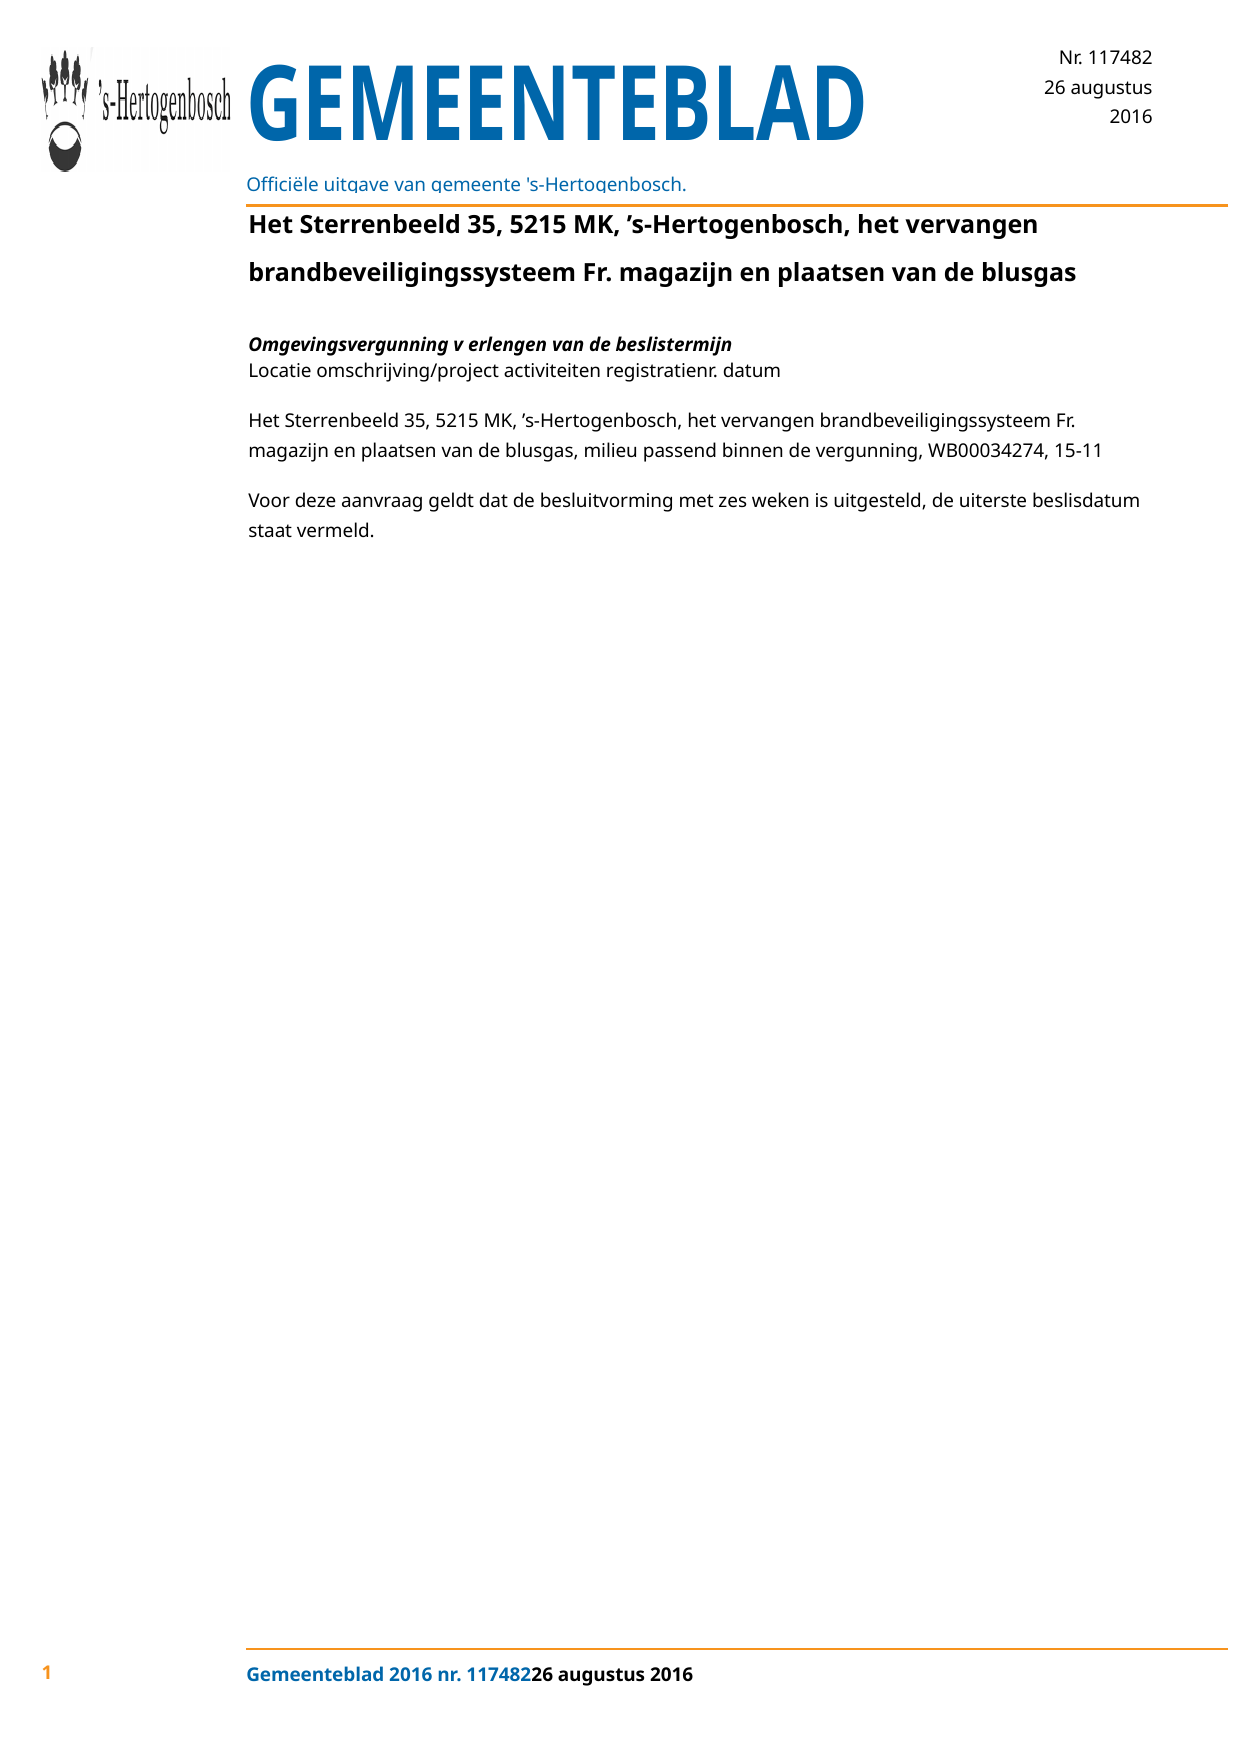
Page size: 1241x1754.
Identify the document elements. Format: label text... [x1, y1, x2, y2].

text Het Sterrenbeeld 35, 5215 MK, ’s-Hertogenbosch, het vervangen brandbeveiligingssysteem Fr. magazijn en plaatsen van de blusgas, milieu passend binnen de vergunning, WB00034274, 15-11 [248, 408, 1152, 463]
text Voor deze aanvraag geldt dat de besluitvorming met zes weken is uitgesteld, de uiterste beslisdatum staat vermeld. [248, 488, 1152, 543]
picture [41, 47, 231, 172]
text Het Sterrenbeeld 35, 5215 MK, ’s-Hertogenbosch, het vervangen brandbeveiligingssysteem Fr. magazijn en plaatsen van de blusgas [248, 207, 1152, 288]
text Locatie omschrijving/project activiteiten registratienr. datum [248, 357, 1152, 383]
text Omgevingsvergunning v erlengen van de beslistermijn [248, 331, 1152, 357]
